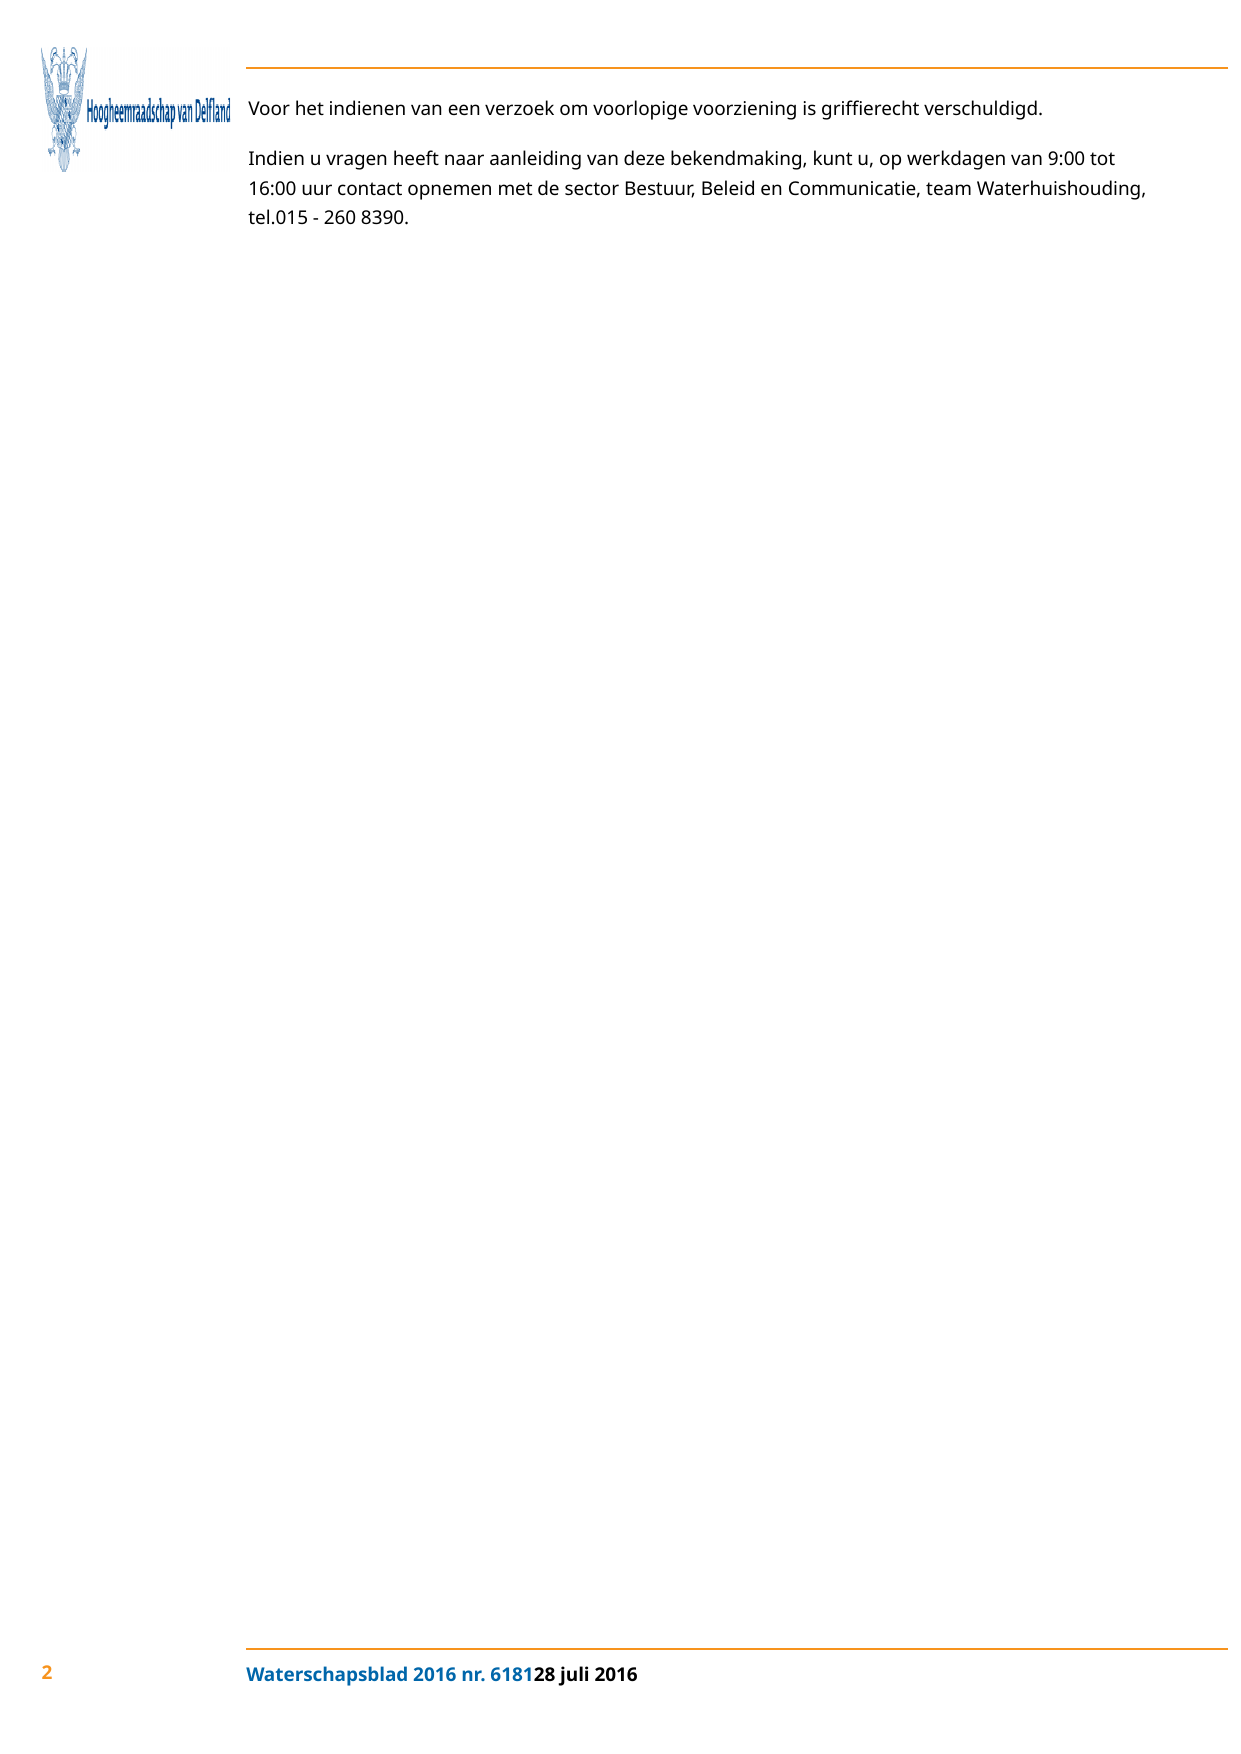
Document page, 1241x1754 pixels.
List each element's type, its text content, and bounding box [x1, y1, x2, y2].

picture [41, 47, 231, 172]
text Indien u vragen heeft naar aanleiding van deze bekendmaking, kunt u, op werkdagen van 9:00 tot 16:00 uur contact opnemen met de sector Bestuur, Beleid en Communicatie, team Waterhuishouding, tel.015 - 260 8390. [248, 145, 1152, 230]
text Voor het indienen van een verzoek om voorlopige voorziening is griffierecht verschuldigd. [248, 95, 1152, 121]
